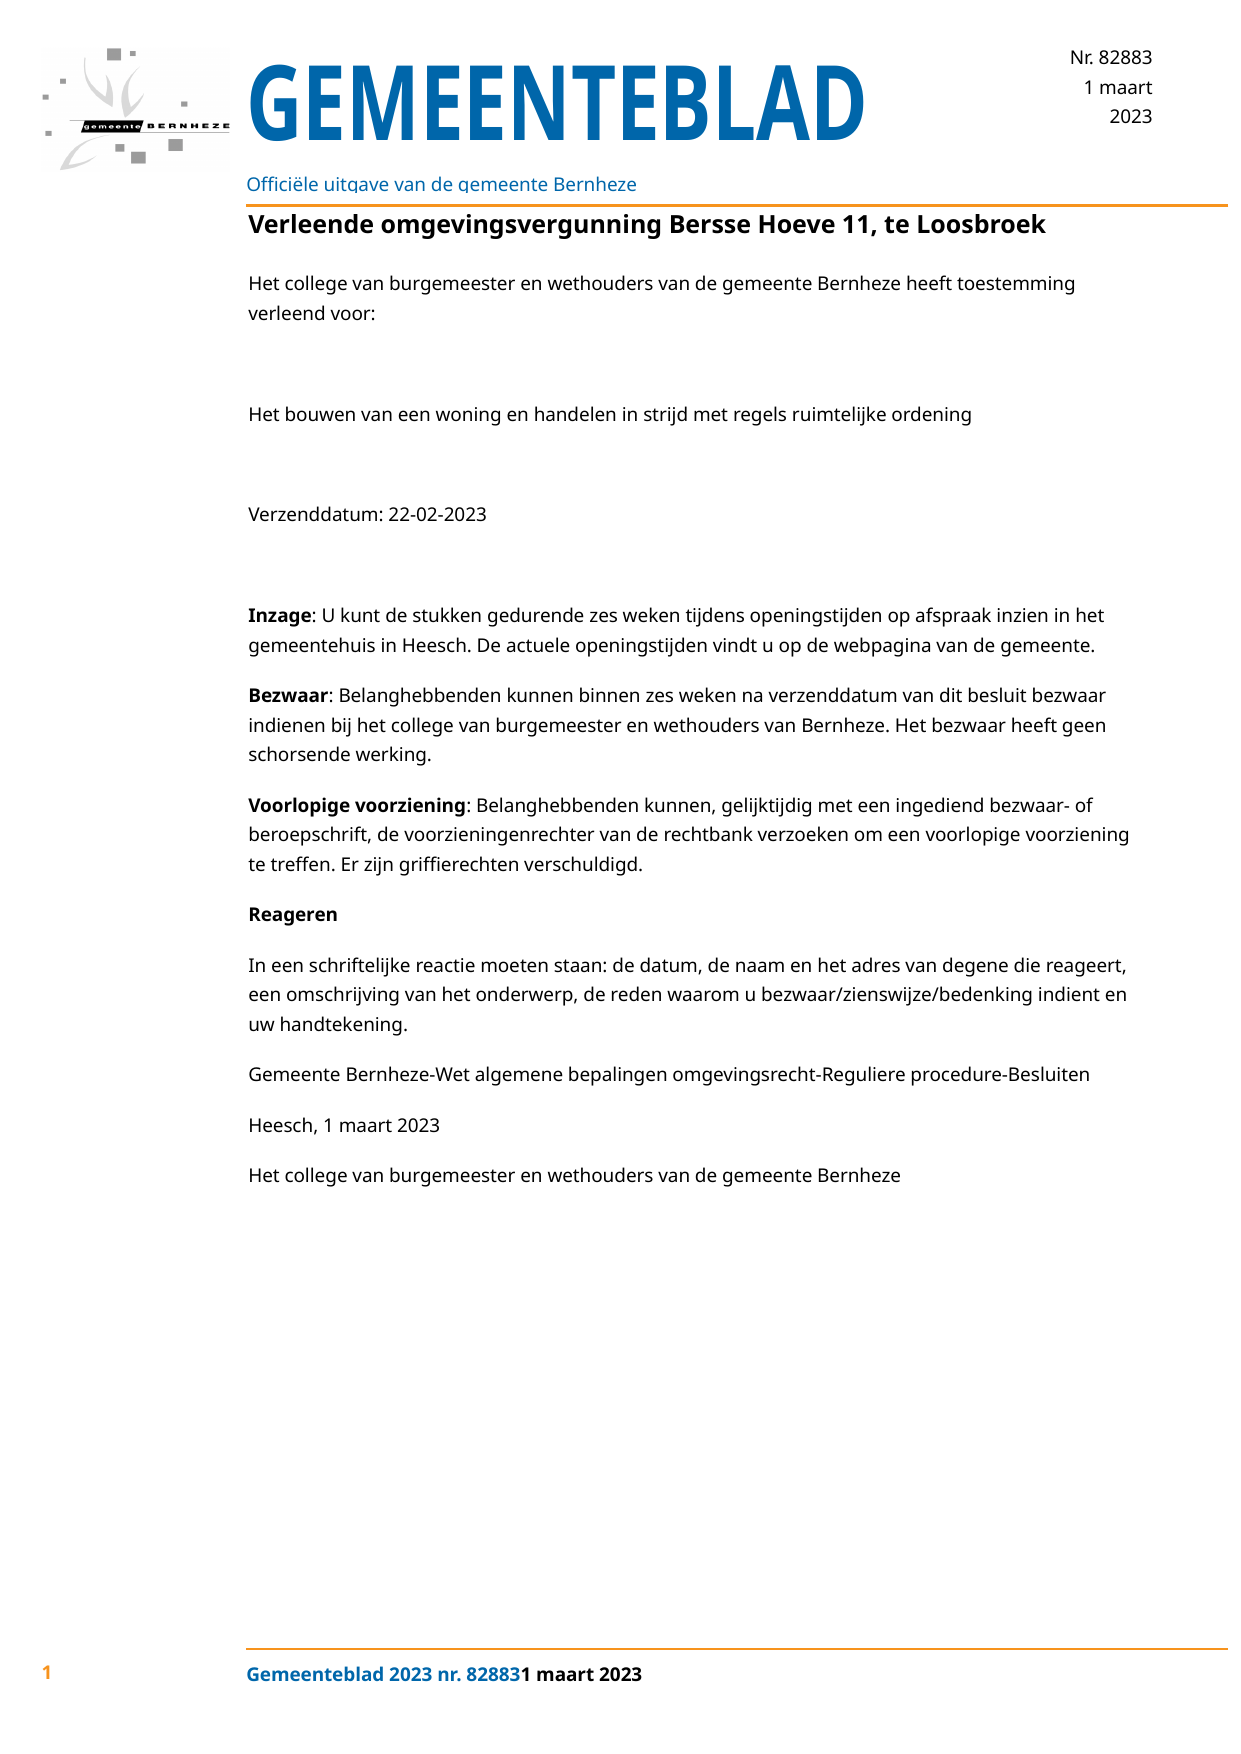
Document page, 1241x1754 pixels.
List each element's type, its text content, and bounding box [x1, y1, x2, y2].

text Verleende omgevingsvergunning Bersse Hoeve 11, te Loosbroek [248, 207, 1152, 241]
text Het bouwen van een woning en handelen in strijd met regels ruimtelijke ordening [248, 401, 1152, 426]
text Gemeente Bernheze-Wet algemene bepalingen omgevingsrecht-Reguliere procedure-Besluiten [248, 1062, 1152, 1087]
text Het college van burgemeester en wethouders van de gemeente Bernheze [248, 1162, 1152, 1188]
picture [41, 47, 231, 172]
text Reageren [248, 902, 1152, 927]
text Heesch, 1 maart 2023 [248, 1112, 1152, 1138]
text Het college van burgemeester en wethouders van de gemeente Bernheze heeft toestemming verleend voor: [248, 270, 1152, 326]
text Inzage: U kunt de stukken gedurende zes weken tijdens openingstijden op afspraak inzien in het gemeentehuis in Heesch. De actuele openingstijden vindt u op de webpagina van de gemeente. [248, 602, 1152, 658]
text Bezwaar: Belanghebbenden kunnen binnen zes weken na verzenddatum van dit besluit bezwaar indienen bij het college van burgemeester en wethouders van Bernheze. Het bezwaar heeft geen schorsende werking. [248, 682, 1152, 767]
text Voorlopige voorziening: Belanghebbenden kunnen, gelijktijdig met een ingediend bezwaar- of beroepschrift, de voorzieningenrechter van de rechtbank verzoeken om een voorlopige voorziening te treffen. Er zijn griffierechten verschuldigd. [248, 792, 1152, 877]
text In een schriftelijke reactie moeten staan: de datum, de naam en het adres van degene die reageert, een omschrijving van het onderwerp, de reden waarom u bezwaar/zienswijze/bedenking indient en uw handtekening. [248, 952, 1152, 1037]
text Verzenddatum: 22-02-2023 [248, 502, 1152, 527]
